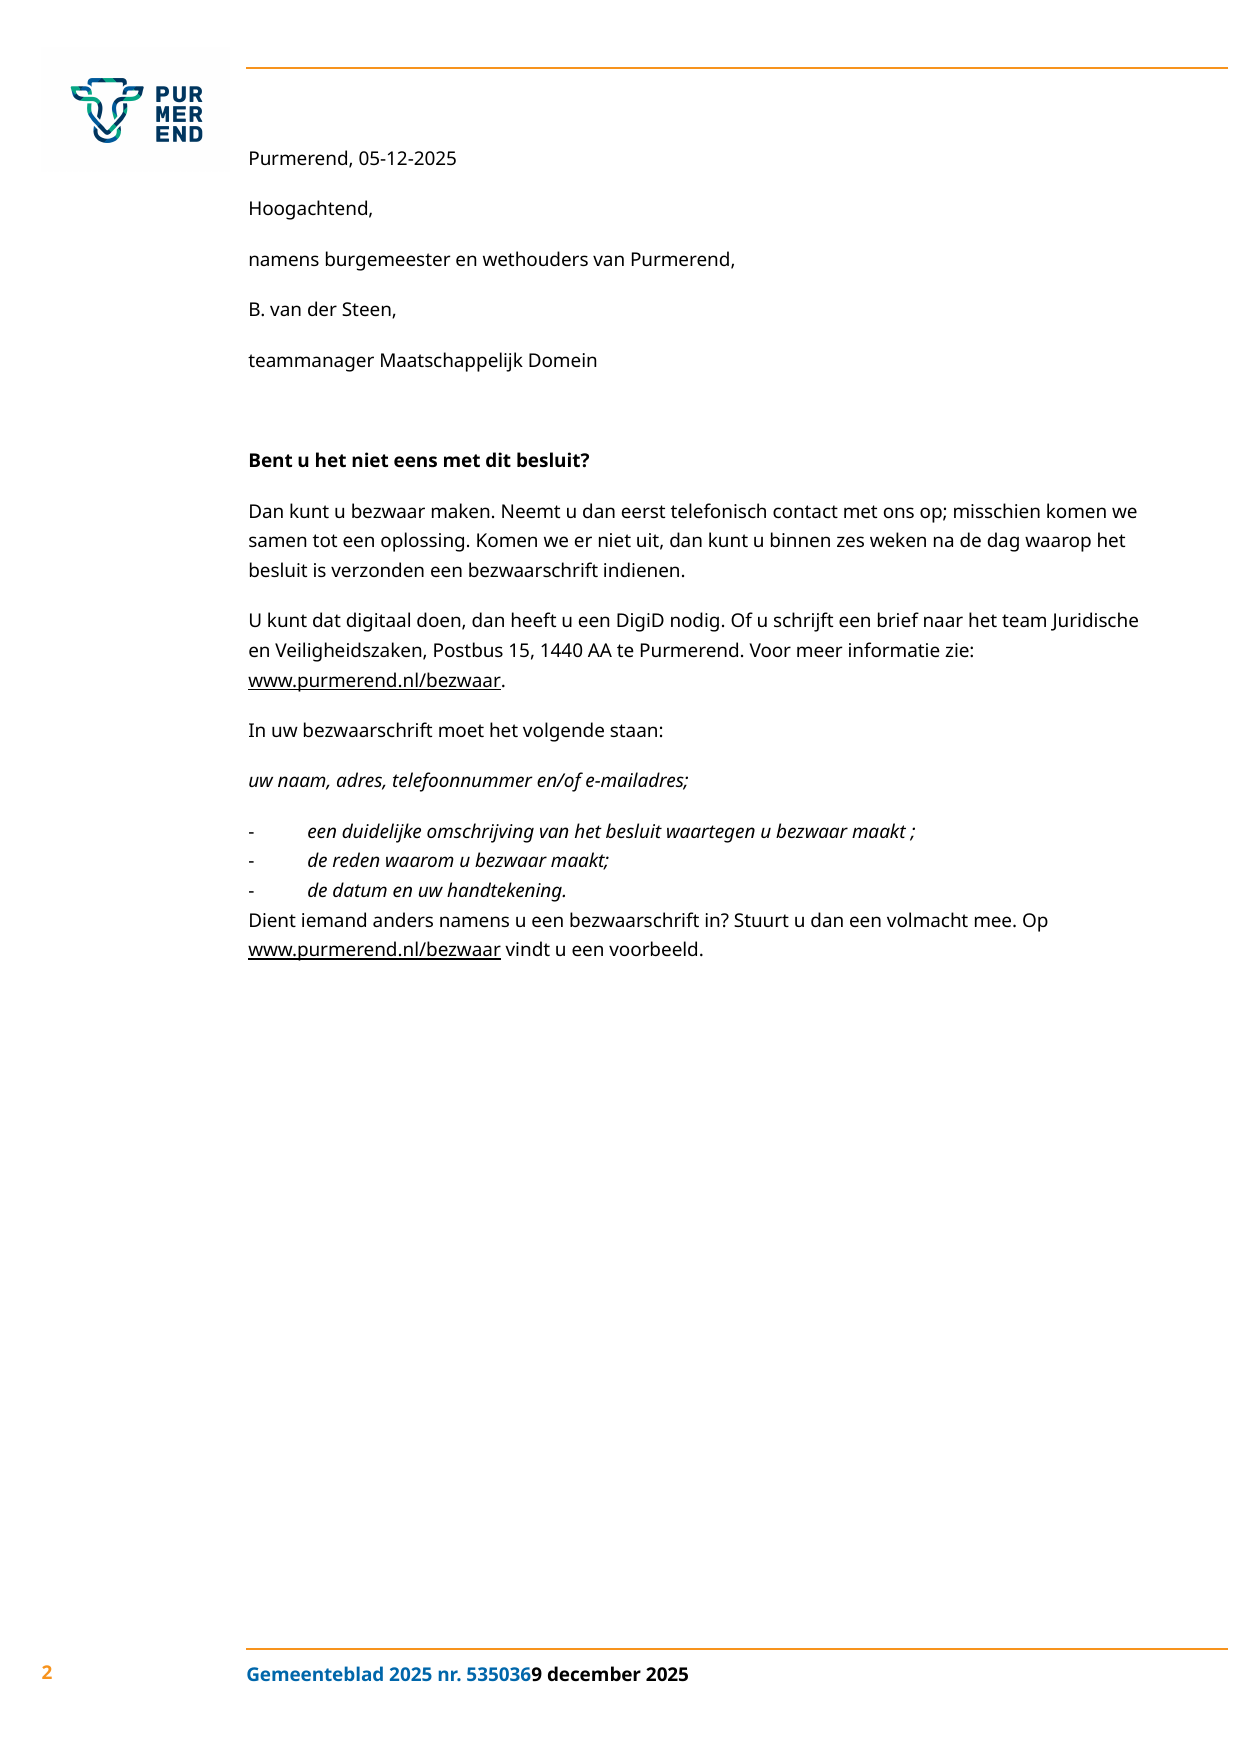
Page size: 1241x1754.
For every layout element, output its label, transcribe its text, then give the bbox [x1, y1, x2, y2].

picture [41, 47, 231, 172]
list een duidelijke omschrijving van het besluit waartegen u bezwaar maakt ; [248, 818, 1152, 844]
text Hoogachtend, [248, 196, 1152, 221]
text uw naam, adres, telefoonnummer en/of e-mailadres; [248, 768, 1152, 793]
text In uw bezwaarschrift moet het volgende staan: [248, 717, 1152, 743]
text namens burgemeester en wethouders van Purmerend, [248, 246, 1152, 272]
text U kunt dat digitaal doen, dan heeft u een DigiD nodig. Of u schrijft een brief naar het team Juridische en Veiligheidszaken, Postbus 15, 1440 AA te Purmerend. Voor meer informatie zie: www.purmerend.nl/bezwaar. [248, 608, 1152, 693]
text B. van der Steen, [248, 296, 1152, 322]
text teammanager Maatschappelijk Domein [248, 347, 1152, 373]
text Dient iemand anders namens u een bezwaarschrift in? Stuurt u dan een volmacht mee. Op www.purmerend.nl/bezwaar vindt u een voorbeeld. [248, 907, 1152, 962]
text Dan kunt u bezwaar maken. Neemt u dan eerst telefonisch contact met ons op; misschien komen we samen tot een oplossing. Komen we er niet uit, dan kunt u binnen zes weken na de dag waarop het besluit is verzonden een bezwaarschrift indienen. [248, 498, 1152, 583]
list de reden waarom u bezwaar maakt; [248, 848, 1152, 873]
text Bent u het niet eens met dit besluit? [248, 448, 1152, 473]
list de datum en uw handtekening. [248, 877, 1152, 903]
text Purmerend, 05-12-2025 [248, 145, 1152, 171]
